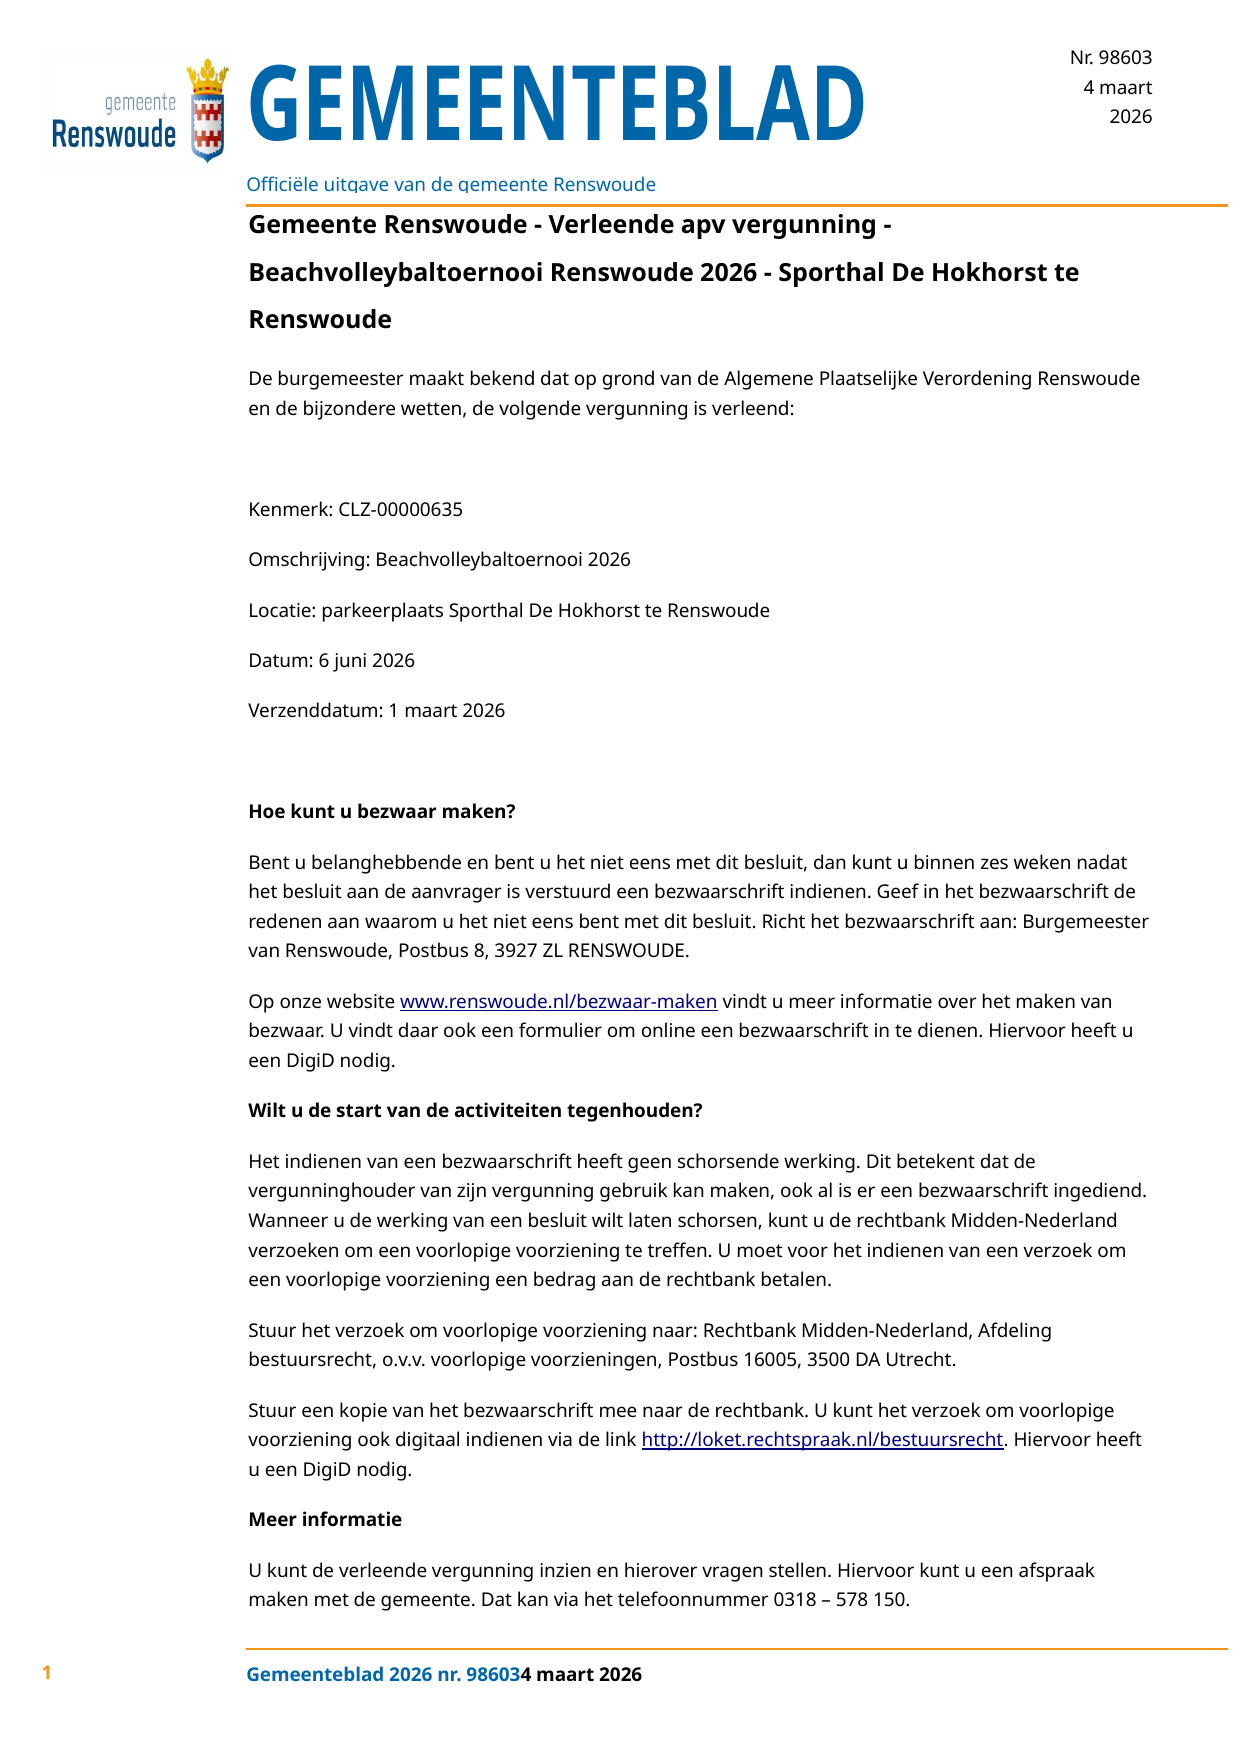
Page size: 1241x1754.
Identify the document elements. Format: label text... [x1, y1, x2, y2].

text Kenmerk: CLZ-00000635 [248, 496, 1152, 522]
text Stuur het verzoek om voorlopige voorziening naar: Rechtbank Midden-Nederland, Afdeling bestuursrecht, o.v.v. voorlopige voorzieningen, Postbus 16005, 3500 DA Utrecht. [248, 1317, 1152, 1372]
text Wilt u de start van de activiteiten tegenhouden? [248, 1098, 1152, 1123]
text Meer informatie [248, 1506, 1152, 1532]
text Op onze website www.renswoude.nl/bezwaar-maken vindt u meer informatie over het maken van bezwaar. U vindt daar ook een formulier om online een bezwaarschrift in te dienen. Hiervoor heeft u een DigiD nodig. [248, 988, 1152, 1073]
text Stuur een kopie van het bezwaarschrift mee naar de rechtbank. U kunt het verzoek om voorlopige voorziening ook digitaal indienen via de link http://loket.rechtspraak.nl/bestuursrecht. Hiervoor heeft u een DigiD nodig. [248, 1397, 1152, 1482]
text U kunt de verleende vergunning inzien en hierover vragen stellen. Hiervoor kunt u een afspraak maken met de gemeente. Dat kan via het telefoonnummer 0318 – 578 150. [248, 1557, 1152, 1612]
text Bent u belanghebbende en bent u het niet eens met dit besluit, dan kunt u binnen zes weken nadat het besluit aan de aanvrager is verstuurd een bezwaarschrift indienen. Geef in het bezwaarschrift de redenen aan waarom u het niet eens bent met dit besluit. Richt het bezwaarschrift aan: Burgemeester van Renswoude, Postbus 8, 3927 ZL RENSWOUDE. [248, 849, 1152, 963]
text De burgemeester maakt bekend dat op grond van de Algemene Plaatselijke Verordening Renswoude en de bijzondere wetten, de volgende vergunning is verleend: [248, 366, 1152, 421]
text Het indienen van een bezwaarschrift heeft geen schorsende werking. Dit betekent dat de vergunninghouder van zijn vergunning gebruik kan maken, ook al is er een bezwaarschrift ingediend. Wanneer u de werking van een besluit wilt laten schorsen, kunt u de rechtbank Midden-Nederland verzoeken om een voorlopige voorziening te treffen. U moet voor het indienen van een verzoek om een voorlopige voorziening een bedrag aan de rechtbank betalen. [248, 1148, 1152, 1292]
picture [41, 47, 231, 172]
text Hoe kunt u bezwaar maken? [248, 798, 1152, 824]
text Verzenddatum: 1 maart 2026 [248, 698, 1152, 723]
text Datum: 6 juni 2026 [248, 647, 1152, 673]
text Locatie: parkeerplaats Sporthal De Hokhorst te Renswoude [248, 597, 1152, 622]
text Omschrijving: Beachvolleybaltoernooi 2026 [248, 546, 1152, 572]
text Gemeente Renswoude - Verleende apv vergunning - Beachvolleybaltoernooi Renswoude 2026 - Sporthal De Hokhorst te Renswoude [248, 207, 1152, 336]
